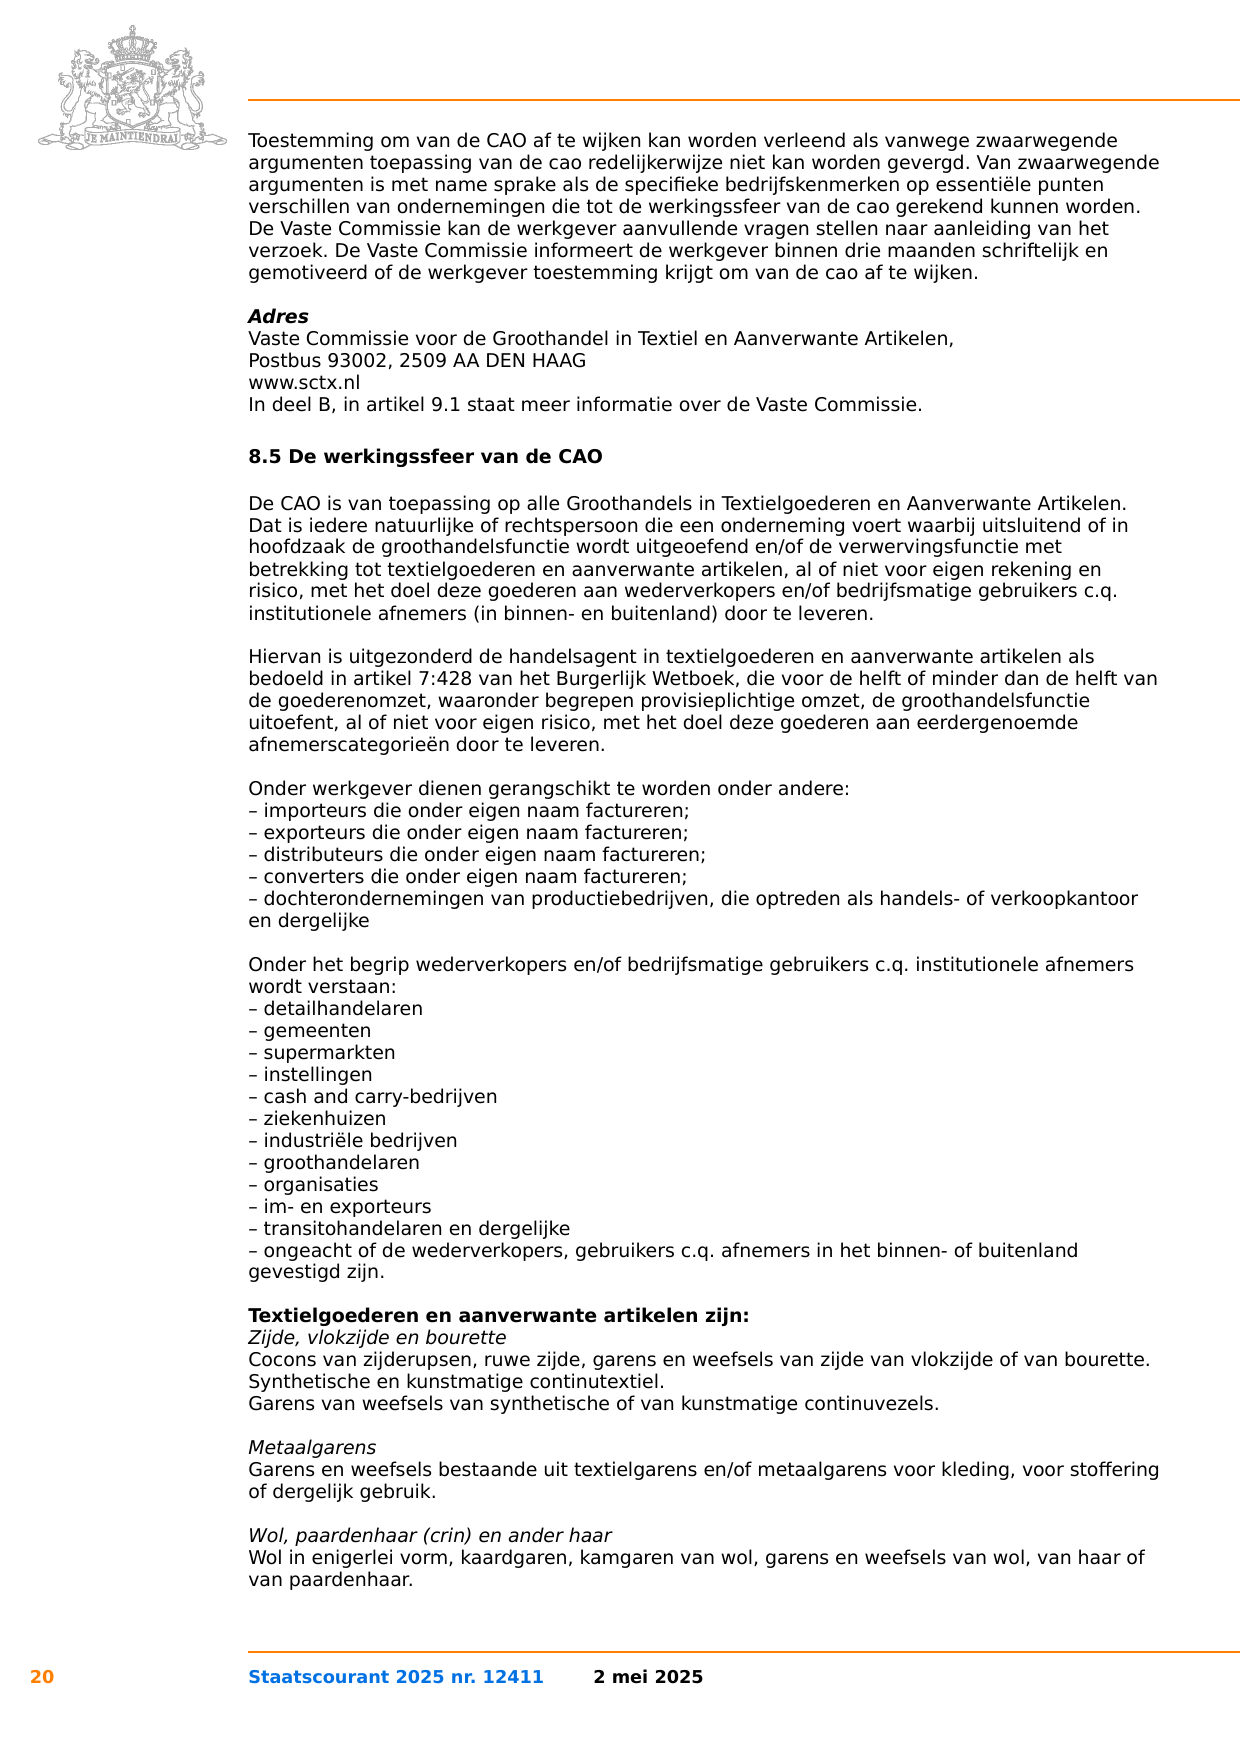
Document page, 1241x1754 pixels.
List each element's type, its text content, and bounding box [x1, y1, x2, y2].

picture [38, 25, 227, 150]
text – dochterondernemingen van productiebedrijven, die optreden als handels- of verkoopkantoor en dergelijke [248, 888, 1163, 932]
text Metaalgarens [248, 1437, 1163, 1459]
text Onder werkgever dienen gerangschikt te worden onder andere: [248, 778, 1163, 800]
text De Vaste Commissie kan de werkgever aanvullende vragen stellen naar aanleiding van het verzoek. De Vaste Commissie informeert de werkgever binnen drie maanden schriftelijk en gemotiveerd of de werkgever toestemming krijgt om van de cao af te wijken. [248, 218, 1163, 284]
text – converters die onder eigen naam factureren; [248, 866, 1163, 888]
text – cash and carry-bedrijven [248, 1086, 1163, 1108]
text Postbus 93002, 2509 AA DEN HAAG [248, 349, 1163, 372]
text De CAO is van toepassing op alle Groothandels in Textielgoederen en Aanverwante Artikelen. Dat is iedere natuurlijke of rechtspersoon die een onderneming voert waarbij uitsluitend of in hoofdzaak de groothandelsfunctie wordt uitgeoefend en/of de verwervingsfunctie met betrekking tot textielgoederen en aanverwante artikelen, al of niet voor eigen rekening en risico, met het doel deze goederen aan wederverkopers en/of bedrijfsmatige gebruikers c.q. institutionele afnemers (in binnen- en buitenland) door te leveren. [248, 492, 1163, 624]
subtitle 8.5 De werkingssfeer van de CAO [248, 446, 1163, 467]
text Vaste Commissie voor de Groothandel in Textiel en Aanverwante Artikelen, [248, 328, 1163, 349]
text – ongeacht of de wederverkopers, gebruikers c.q. afnemers in het binnen- of buitenland gevestigd zijn. [248, 1239, 1163, 1283]
text – industriële bedrijven [248, 1129, 1163, 1152]
text In deel B, in artikel 9.1 staat meer informatie over de Vaste Commissie. [248, 393, 1163, 416]
text Wol in enigerlei vorm, kaardgaren, kamgaren van wol, garens en weefsels van wol, van haar of van paardenhaar. [248, 1547, 1163, 1591]
text – ziekenhuizen [248, 1108, 1163, 1129]
text Textielgoederen en aanverwante artikelen zijn: [248, 1305, 1163, 1327]
text Synthetische en kunstmatige continutextiel. [248, 1371, 1163, 1393]
text www.sctx.nl [248, 372, 1163, 393]
text Zijde, vlokzijde en bourette [248, 1327, 1163, 1349]
text Onder het begrip wederverkopers en/of bedrijfsmatige gebruikers c.q. institutionele afnemers wordt verstaan: [248, 954, 1163, 998]
text – supermarkten [248, 1042, 1163, 1064]
text Garens en weefsels bestaande uit textielgarens en/of metaalgarens voor kleding, voor stoffering of dergelijk gebruik. [248, 1459, 1163, 1503]
text Adres [248, 306, 1163, 328]
text – groothandelaren [248, 1152, 1163, 1173]
text – transitohandelaren en dergelijke [248, 1217, 1163, 1239]
text – instellingen [248, 1064, 1163, 1086]
text – gemeenten [248, 1020, 1163, 1042]
text Toestemming om van de CAO af te wijken kan worden verleend als vanwege zwaarwegende argumenten toepassing van de cao redelijkerwijze niet kan worden gevergd. Van zwaarwegende argumenten is met name sprake als de specifieke bedrijfskenmerken op essentiële punten verschillen van ondernemingen die tot de werkingssfeer van de cao gerekend kunnen worden. [248, 130, 1163, 218]
text – importeurs die onder eigen naam factureren; [248, 800, 1163, 822]
text Garens van weefsels van synthetische of van kunstmatige continuvezels. [248, 1393, 1163, 1415]
text – exporteurs die onder eigen naam factureren; [248, 822, 1163, 844]
text – distributeurs die onder eigen naam factureren; [248, 844, 1163, 866]
text – im- en exporteurs [248, 1196, 1163, 1217]
text – organisaties [248, 1173, 1163, 1196]
text Hiervan is uitgezonderd de handelsagent in textielgoederen en aanverwante artikelen als bedoeld in artikel 7:428 van het Burgerlijk Wetboek, die voor de helft of minder dan de helft van de goederenomzet, waaronder begrepen provisieplichtige omzet, de groothandelsfunctie uitoefent, al of niet voor eigen risico, met het doel deze goederen aan eerdergenoemde afnemerscategorieën door te leveren. [248, 646, 1163, 756]
text – detailhandelaren [248, 998, 1163, 1020]
text Cocons van zijderupsen, ruwe zijde, garens en weefsels van zijde van vlokzijde of van bourette. [248, 1349, 1163, 1371]
text Wol, paardenhaar (crin) en ander haar [248, 1525, 1163, 1547]
